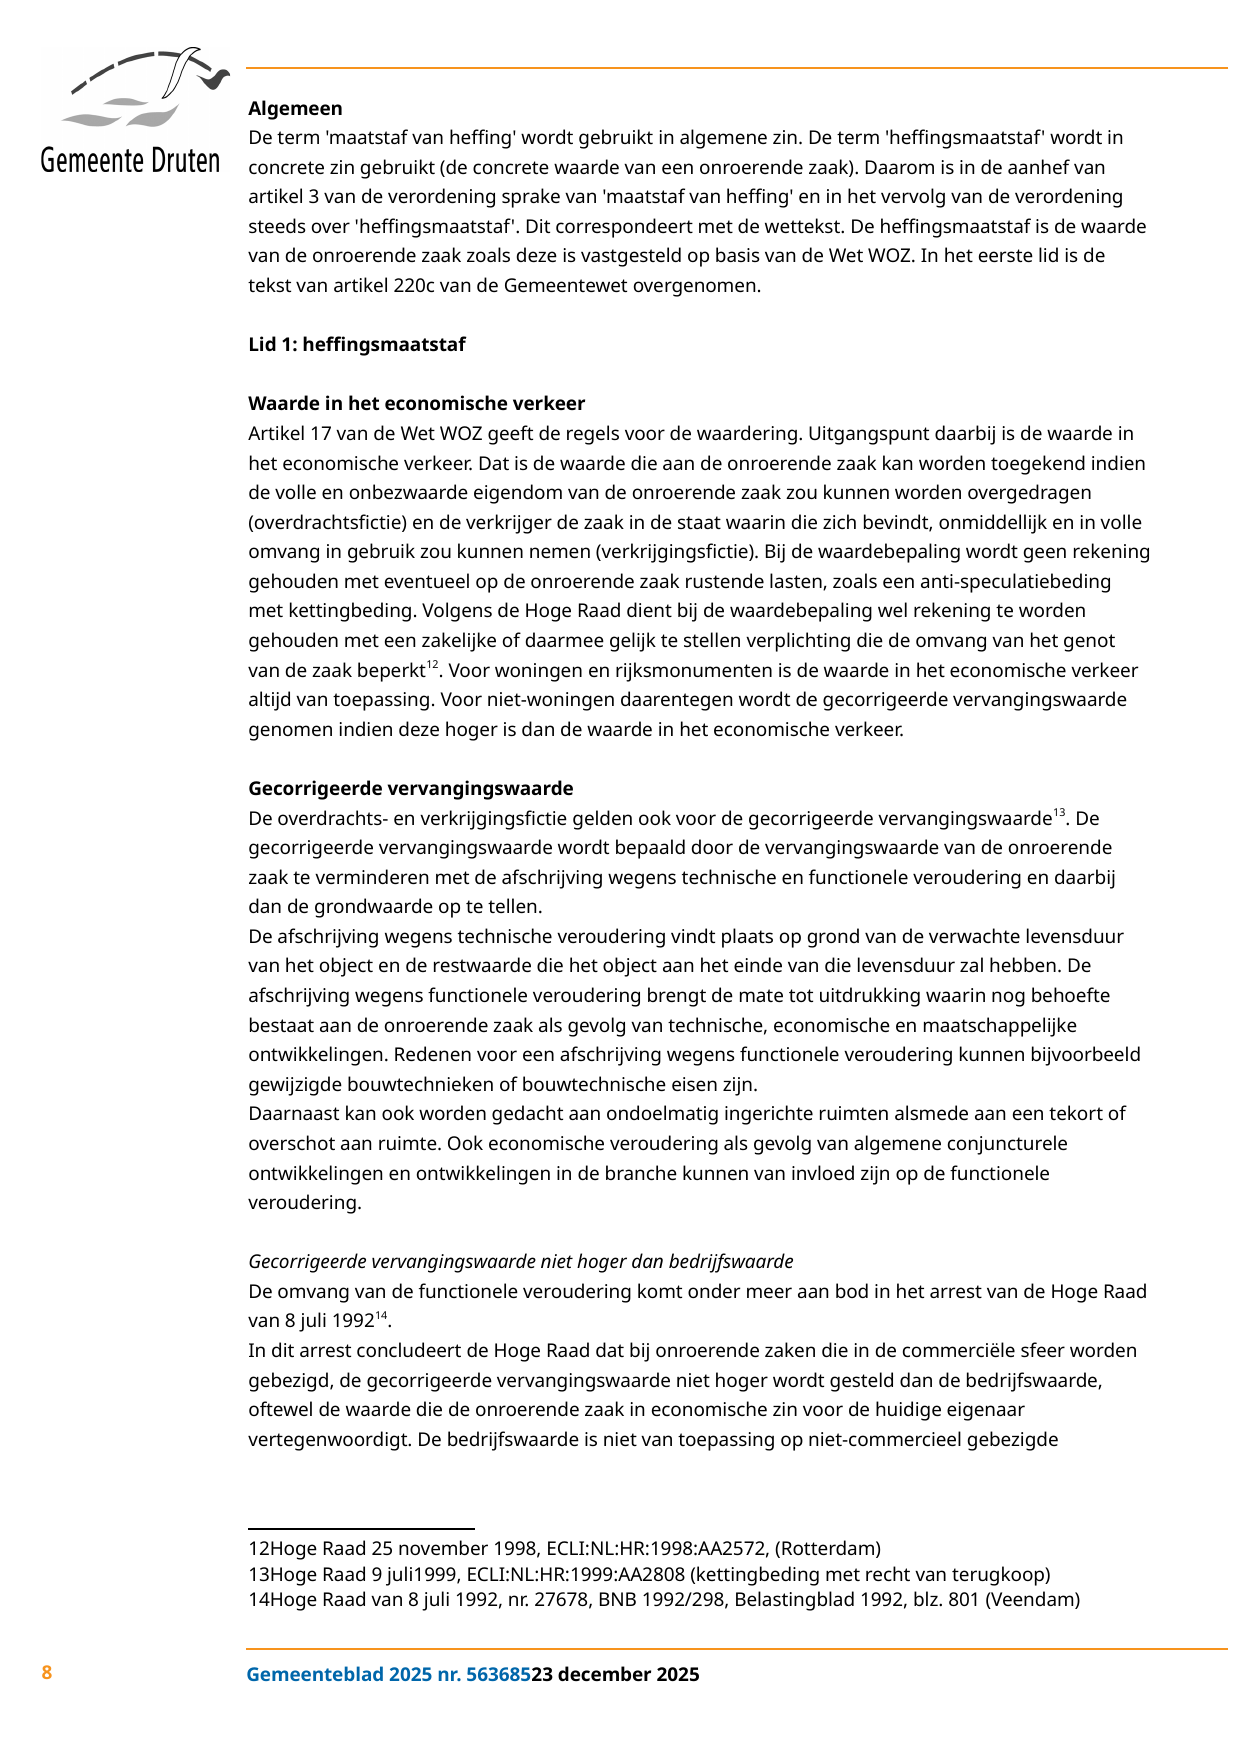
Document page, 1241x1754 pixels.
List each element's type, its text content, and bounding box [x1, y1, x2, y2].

text De afschrijving wegens technische veroudering vindt plaats op grond van de verwachte levensduur van het object en de restwaarde die het object aan het einde van die levensduur zal hebben. De afschrijving wegens functionele veroudering brengt de mate tot uitdrukking waarin nog behoefte bestaat aan de onroerende zaak als gevolg van technische, economische en maatschappelijke ontwikkelingen. Redenen voor een afschrijving wegens functionele veroudering kunnen bijvoorbeeld gewijzigde bouwtechnieken of bouwtechnische eisen zijn. [248, 923, 1152, 1097]
text Gecorrigeerde vervangingswaarde niet hoger dan bedrijfswaarde [248, 1248, 1152, 1274]
text Lid 1: heffingsmaatstaf [248, 331, 1152, 357]
text Algemeen [248, 95, 1152, 121]
text Daarnaast kan ook worden gedacht aan ondoelmatig ingerichte ruimten alsmede aan een tekort of overschot aan ruimte. Ook economische veroudering als gevolg van algemene conjuncturele ontwikkelingen en ontwikkelingen in de branche kunnen van invloed zijn op de functionele veroudering. [248, 1101, 1152, 1215]
text Hoge Raad 9 juli1999, ECLI:NL:HR:1999:AA2808 (kettingbeding met recht van terugkoop) [248, 1561, 1152, 1586]
text De overdrachts- en verkrijgingsfictie gelden ook voor de gecorrigeerde vervangingswaarde. De gecorrigeerde vervangingswaarde wordt bepaald door de vervangingswaarde van de onroerende zaak te verminderen met de afschrijving wegens technische en functionele veroudering en daarbij dan de grondwaarde op te tellen. [248, 805, 1152, 919]
text De omvang van de functionele veroudering komt onder meer aan bod in het arrest van de Hoge Raad van 8 juli 1992. [248, 1278, 1152, 1333]
text Hoge Raad 25 november 1998, ECLI:NL:HR:1998:AA2572, (Rotterdam) [248, 1535, 1152, 1561]
text Waarde in het economische verkeer [248, 391, 1152, 416]
text In dit arrest concludeert de Hoge Raad dat bij onroerende zaken die in de commerciële sfeer worden gebezigd, de gecorrigeerde vervangingswaarde niet hoger wordt gesteld dan de bedrijfswaarde, oftewel de waarde die de onroerende zaak in economische zin voor de huidige eigenaar vertegenwoordigt. De bedrijfswaarde is niet van toepassing op niet-commercieel gebezigde [248, 1337, 1152, 1452]
text Hoge Raad van 8 juli 1992, nr. 27678, BNB 1992/298, Belastingblad 1992, blz. 801 (Veendam) [248, 1586, 1152, 1612]
picture [41, 47, 231, 172]
text De term 'maatstaf van heffing' wordt gebruikt in algemene zin. De term 'heffingsmaatstaf' wordt in concrete zin gebruikt (de concrete waarde van een onroerende zaak). Daarom is in de aanhef van artikel 3 van de verordening sprake van 'maatstaf van heffing' en in het vervolg van de verordening steeds over 'heffingsmaatstaf'. Dit correspondeert met de wettekst. De heffingsmaatstaf is de waarde van de onroerende zaak zoals deze is vastgesteld op basis van de Wet WOZ. In het eerste lid is de tekst van artikel 220c van de Gemeentewet overgenomen. [248, 124, 1152, 298]
text Artikel 17 van de Wet WOZ geeft de regels voor de waardering. Uitgangspunt daarbij is de waarde in het economische verkeer. Dat is de waarde die aan de onroerende zaak kan worden toegekend indien de volle en onbezwaarde eigendom van de onroerende zaak zou kunnen worden overgedragen (overdrachtsfictie) en de verkrijger de zaak in de staat waarin die zich bevindt, onmiddellijk en in volle omvang in gebruik zou kunnen nemen (verkrijgingsfictie). Bij de waardebepaling wordt geen rekening gehouden met eventueel op de onroerende zaak rustende lasten, zoals een anti-speculatiebeding met kettingbeding. Volgens de Hoge Raad dient bij de waardebepaling wel rekening te worden gehouden met een zakelijke of daarmee gelijk te stellen verplichting die de omvang van het genot van de zaak beperkt. Voor woningen en rijksmonumenten is de waarde in het economische verkeer altijd van toepassing. Voor niet-woningen daarentegen wordt de gecorrigeerde vervangingswaarde genomen indien deze hoger is dan de waarde in het economische verkeer. [248, 420, 1152, 742]
text Gecorrigeerde vervangingswaarde [248, 775, 1152, 801]
